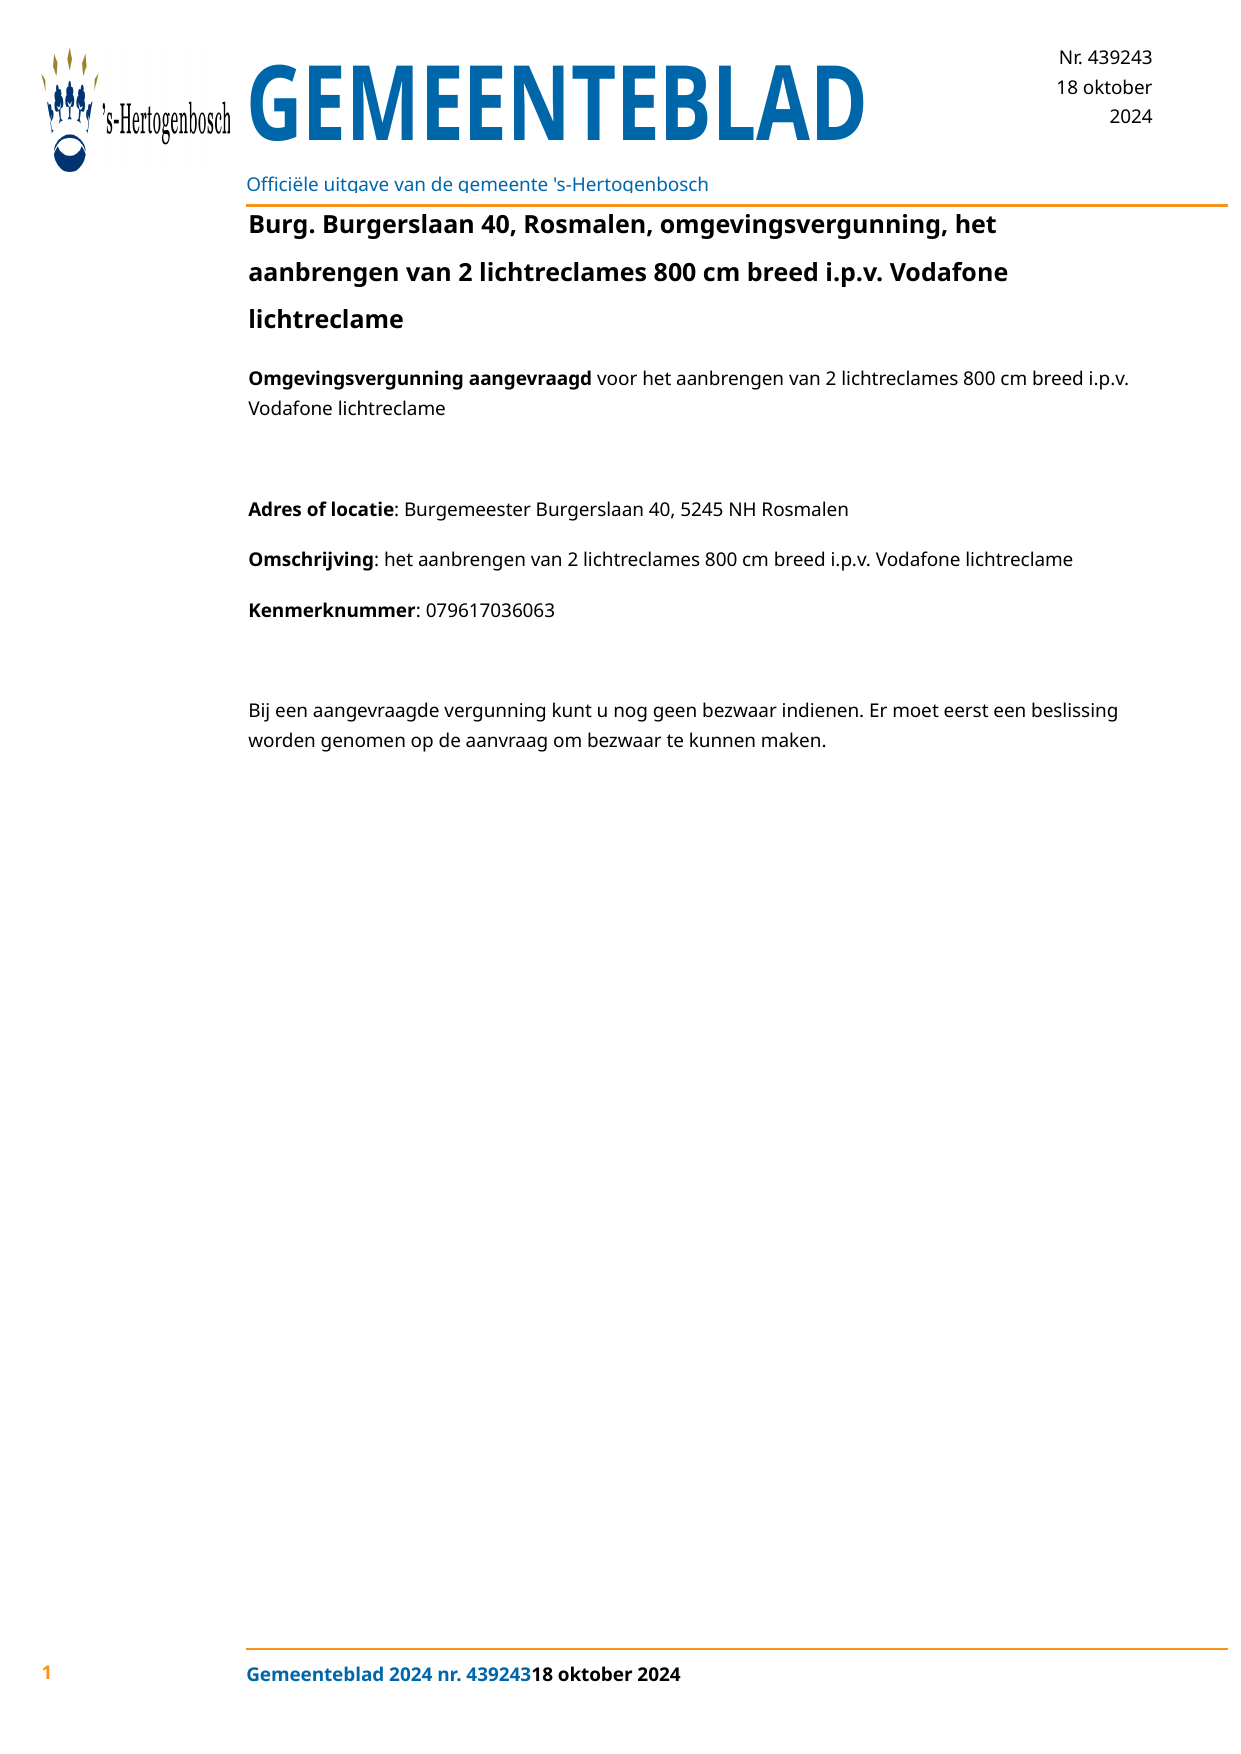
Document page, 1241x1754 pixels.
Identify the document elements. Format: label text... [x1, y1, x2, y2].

text Burg. Burgerslaan 40, Rosmalen, omgevingsvergunning, het aanbrengen van 2 lichtreclames 800 cm breed i.p.v. Vodafone lichtreclame [248, 207, 1152, 336]
picture [41, 47, 231, 172]
text Bij een aangevraagde vergunning kunt u nog geen bezwaar indienen. Er moet eerst een beslissing worden genomen op de aanvraag om bezwaar te kunnen maken. [248, 698, 1152, 753]
text Kenmerknummer: 079617036063 [248, 597, 1152, 622]
text Adres of locatie: Burgemeester Burgerslaan 40, 5245 NH Rosmalen [248, 496, 1152, 522]
text Omschrijving: het aanbrengen van 2 lichtreclames 800 cm breed i.p.v. Vodafone lichtreclame [248, 546, 1152, 572]
text Omgevingsvergunning aangevraagd voor het aanbrengen van 2 lichtreclames 800 cm breed i.p.v. Vodafone lichtreclame [248, 366, 1152, 421]
